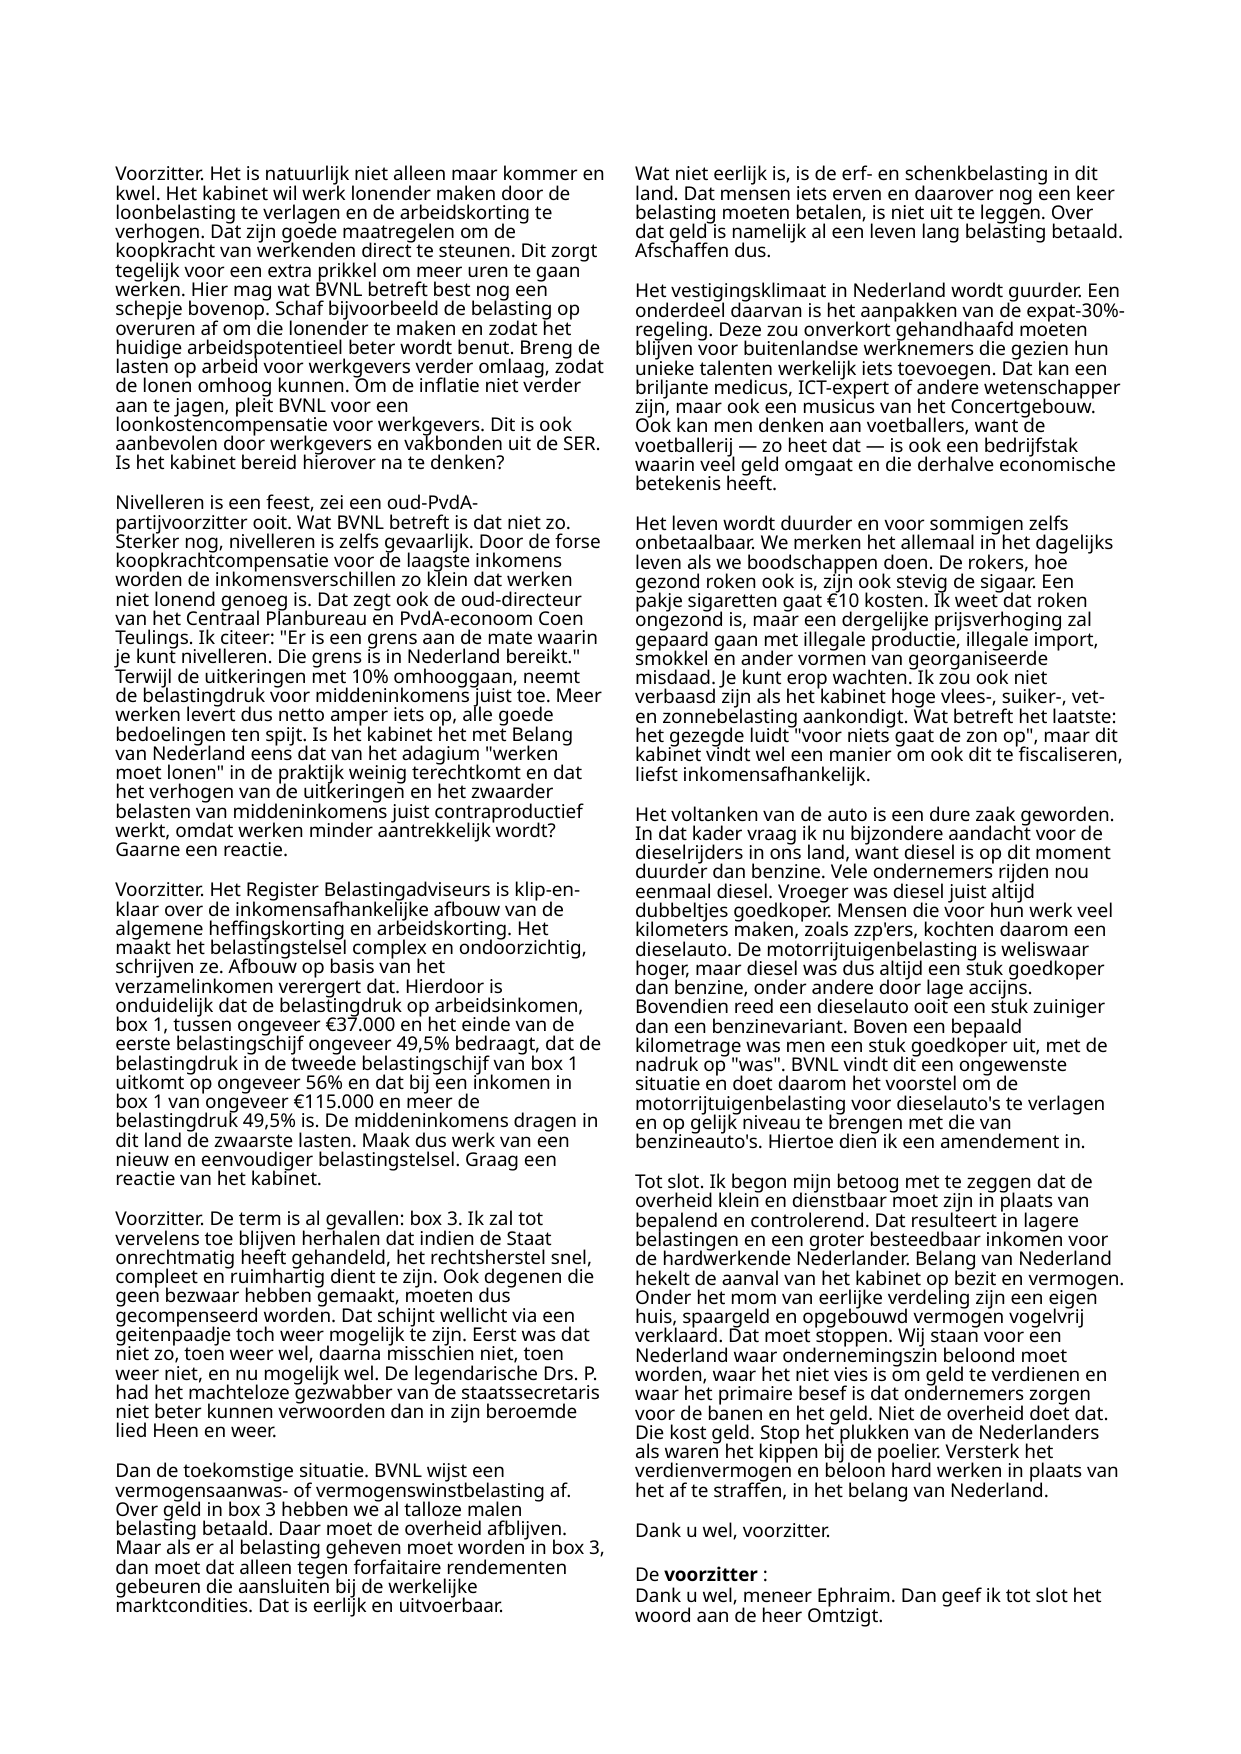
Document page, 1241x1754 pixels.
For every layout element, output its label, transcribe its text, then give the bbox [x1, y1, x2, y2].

text Voorzitter. Het Register Belastingadviseurs is klip-en-klaar over de inkomensafhankelijke afbouw van de algemene heffingskorting en arbeidskorting. Het maakt het belastingstelsel complex en ondoorzichtig, schrijven ze. Afbouw op basis van het verzamelinkomen verergert dat. Hierdoor is onduidelijk dat de belastingdruk op arbeidsinkomen, box 1, tussen ongeveer €37.000 en het einde van de eerste belastingschijf ongeveer 49,5% bedraagt, dat de belastingdruk in de tweede belastingschijf van box 1 uitkomt op ongeveer 56% en dat bij een inkomen in box 1 van ongeveer €115.000 en meer de belastingdruk 49,5% is. De middeninkomens dragen in dit land de zwaarste lasten. Maak dus werk van een nieuw en eenvoudiger belastingstelsel. Graag een reactie van het kabinet. [115, 881, 605, 1189]
text Voorzitter. Het is natuurlijk niet alleen maar kommer en kwel. Het kabinet wil werk lonender maken door de loonbelasting te verlagen en de arbeidskorting te verhogen. Dat zijn goede maatregelen om de koopkracht van werkenden direct te steunen. Dit zorgt tegelijk voor een extra prikkel om meer uren te gaan werken. Hier mag wat BVNL betreft best nog een schepje bovenop. Schaf bijvoorbeeld de belasting op overuren af om die lonender te maken en zodat het huidige arbeidspotentieel beter wordt benut. Breng de lasten op arbeid voor werkgevers verder omlaag, zodat de lonen omhoog kunnen. Om de inflatie niet verder aan te jagen, pleit BVNL voor een loonkostencompensatie voor werkgevers. Dit is ook aanbevolen door werkgevers en vakbonden uit de SER. Is het kabinet bereid hierover na te denken? [115, 165, 605, 474]
text Dank u wel, voorzitter. [635, 1522, 1125, 1541]
text Nivelleren is een feest, zei een oud-PvdA-partijvoorzitter ooit. Wat BVNL betreft is dat niet zo. Sterker nog, nivelleren is zelfs gevaarlijk. Door de forse koopkrachtcompensatie voor de laagste inkomens worden de inkomensverschillen zo klein dat werken niet lonend genoeg is. Dat zegt ook de oud-directeur van het Centraal Planbureau en PvdA-econoom Coen Teulings. Ik citeer: "Er is een grens aan de mate waarin je kunt nivelleren. Die grens is in Nederland bereikt." Terwijl de uitkeringen met 10% omhooggaan, neemt de belastingdruk voor middeninkomens juist toe. Meer werken levert dus netto amper iets op, alle goede bedoelingen ten spijt. Is het kabinet het met Belang van Nederland eens dat van het adagium "werken moet lonen" in de praktijk weinig terechtkomt en dat het verhogen van de uitkeringen en het zwaarder belasten van middeninkomens juist contraproductief werkt, omdat werken minder aantrekkelijk wordt? Gaarne een reactie. [115, 494, 605, 861]
text Dan de toekomstige situatie. BVNL wijst een vermogensaanwas- of vermogenswinstbelasting af. Over geld in box 3 hebben we al talloze malen belasting betaald. Daar moet de overheid afblijven. Maar als er al belasting geheven moet worden in box 3, dan moet dat alleen tegen forfaitaire rendementen gebeuren die aansluiten bij de werkelijke marktcondities. Dat is eerlijk en uitvoerbaar. [115, 1462, 605, 1616]
text Het vestigingsklimaat in Nederland wordt guurder. Een onderdeel daarvan is het aanpakken van de expat-30%-regeling. Deze zou onverkort gehandhaafd moeten blijven voor buitenlandse werknemers die gezien hun unieke talenten werkelijk iets toevoegen. Dat kan een briljante medicus, ICT-expert of andere wetenschapper zijn, maar ook een musicus van het Concertgebouw. Ook kan men denken aan voetballers, want de voetballerij — zo heet dat — is ook een bedrijfstak waarin veel geld omgaat en die derhalve economische betekenis heeft. [635, 282, 1125, 494]
text Het leven wordt duurder en voor sommigen zelfs onbetaalbaar. We merken het allemaal in het dagelijks leven als we boodschappen doen. De rokers, hoe gezond roken ook is, zijn ook stevig de sigaar. Een pakje sigaretten gaat €10 kosten. Ik weet dat roken ongezond is, maar een dergelijke prijsverhoging zal gepaard gaan met illegale productie, illegale import, smokkel en ander vormen van georganiseerde misdaad. Je kunt erop wachten. Ik zou ook niet verbaasd zijn als het kabinet hoge vlees-, suiker-, vet- en zonnebelasting aankondigt. Wat betreft het laatste: het gezegde luidt "voor niets gaat de zon op", maar dit kabinet vindt wel een manier om ook dit te fiscaliseren, liefst inkomensafhankelijk. [635, 515, 1125, 785]
text De voorzitter : [635, 1562, 1125, 1587]
text Het voltanken van de auto is een dure zaak geworden. In dat kader vraag ik nu bijzondere aandacht voor de dieselrijders in ons land, want diesel is op dit moment duurder dan benzine. Vele ondernemers rijden nou eenmaal diesel. Vroeger was diesel juist altijd dubbeltjes goedkoper. Mensen die voor hun werk veel kilometers maken, zoals zzp'ers, kochten daarom een dieselauto. De motorrijtuigenbelasting is weliswaar hoger, maar diesel was dus altijd een stuk goedkoper dan benzine, onder andere door lage accijns. Bovendien reed een dieselauto ooit een stuk zuiniger dan een benzinevariant. Boven een bepaald kilometrage was men een stuk goedkoper uit, met de nadruk op "was". BVNL vindt dit een ongewenste situatie en doet daarom het voorstel om de motorrijtuigenbelasting voor dieselauto's te verlagen en op gelijk niveau te brengen met die van benzineauto's. Hiertoe dien ik een amendement in. [635, 806, 1125, 1152]
text Wat niet eerlijk is, is de erf- en schenkbelasting in dit land. Dat mensen iets erven en daarover nog een keer belasting moeten betalen, is niet uit te leggen. Over dat geld is namelijk al een leven lang belasting betaald. Afschaffen dus. [635, 165, 1125, 262]
text Voorzitter. De term is al gevallen: box 3. Ik zal tot vervelens toe blijven herhalen dat indien de Staat onrechtmatig heeft gehandeld, het rechtsherstel snel, compleet en ruimhartig dient te zijn. Ook degenen die geen bezwaar hebben gemaakt, moeten dus gecompenseerd worden. Dat schijnt wellicht via een geitenpaadje toch weer mogelijk te zijn. Eerst was dat niet zo, toen weer wel, daarna misschien niet, toen weer niet, en nu mogelijk wel. De legendarische Drs. P. had het machteloze gezwabber van de staatssecretaris niet beter kunnen verwoorden dan in zijn beroemde lied Heen en weer. [115, 1210, 605, 1442]
text Tot slot. Ik begon mijn betoog met te zeggen dat de overheid klein en dienstbaar moet zijn in plaats van bepalend en controlerend. Dat resulteert in lagere belastingen en een groter besteedbaar inkomen voor de hardwerkende Nederlander. Belang van Nederland hekelt de aanval van het kabinet op bezit en vermogen. Onder het mom van eerlijke verdeling zijn een eigen huis, spaargeld en opgebouwd vermogen vogelvrij verklaard. Dat moet stoppen. Wij staan voor een Nederland waar ondernemingszin beloond moet worden, waar het niet vies is om geld te verdienen en waar het primaire besef is dat ondernemers zorgen voor de banen en het geld. Niet de overheid doet dat. Die kost geld. Stop het plukken van de Nederlanders als waren het kippen bij de poelier. Versterk het verdienvermogen en beloon hard werken in plaats van het af te straffen, in het belang van Nederland. [635, 1173, 1125, 1501]
text Dank u wel, meneer Ephraim. Dan geef ik tot slot het woord aan de heer Omtzigt. [635, 1587, 1125, 1626]
